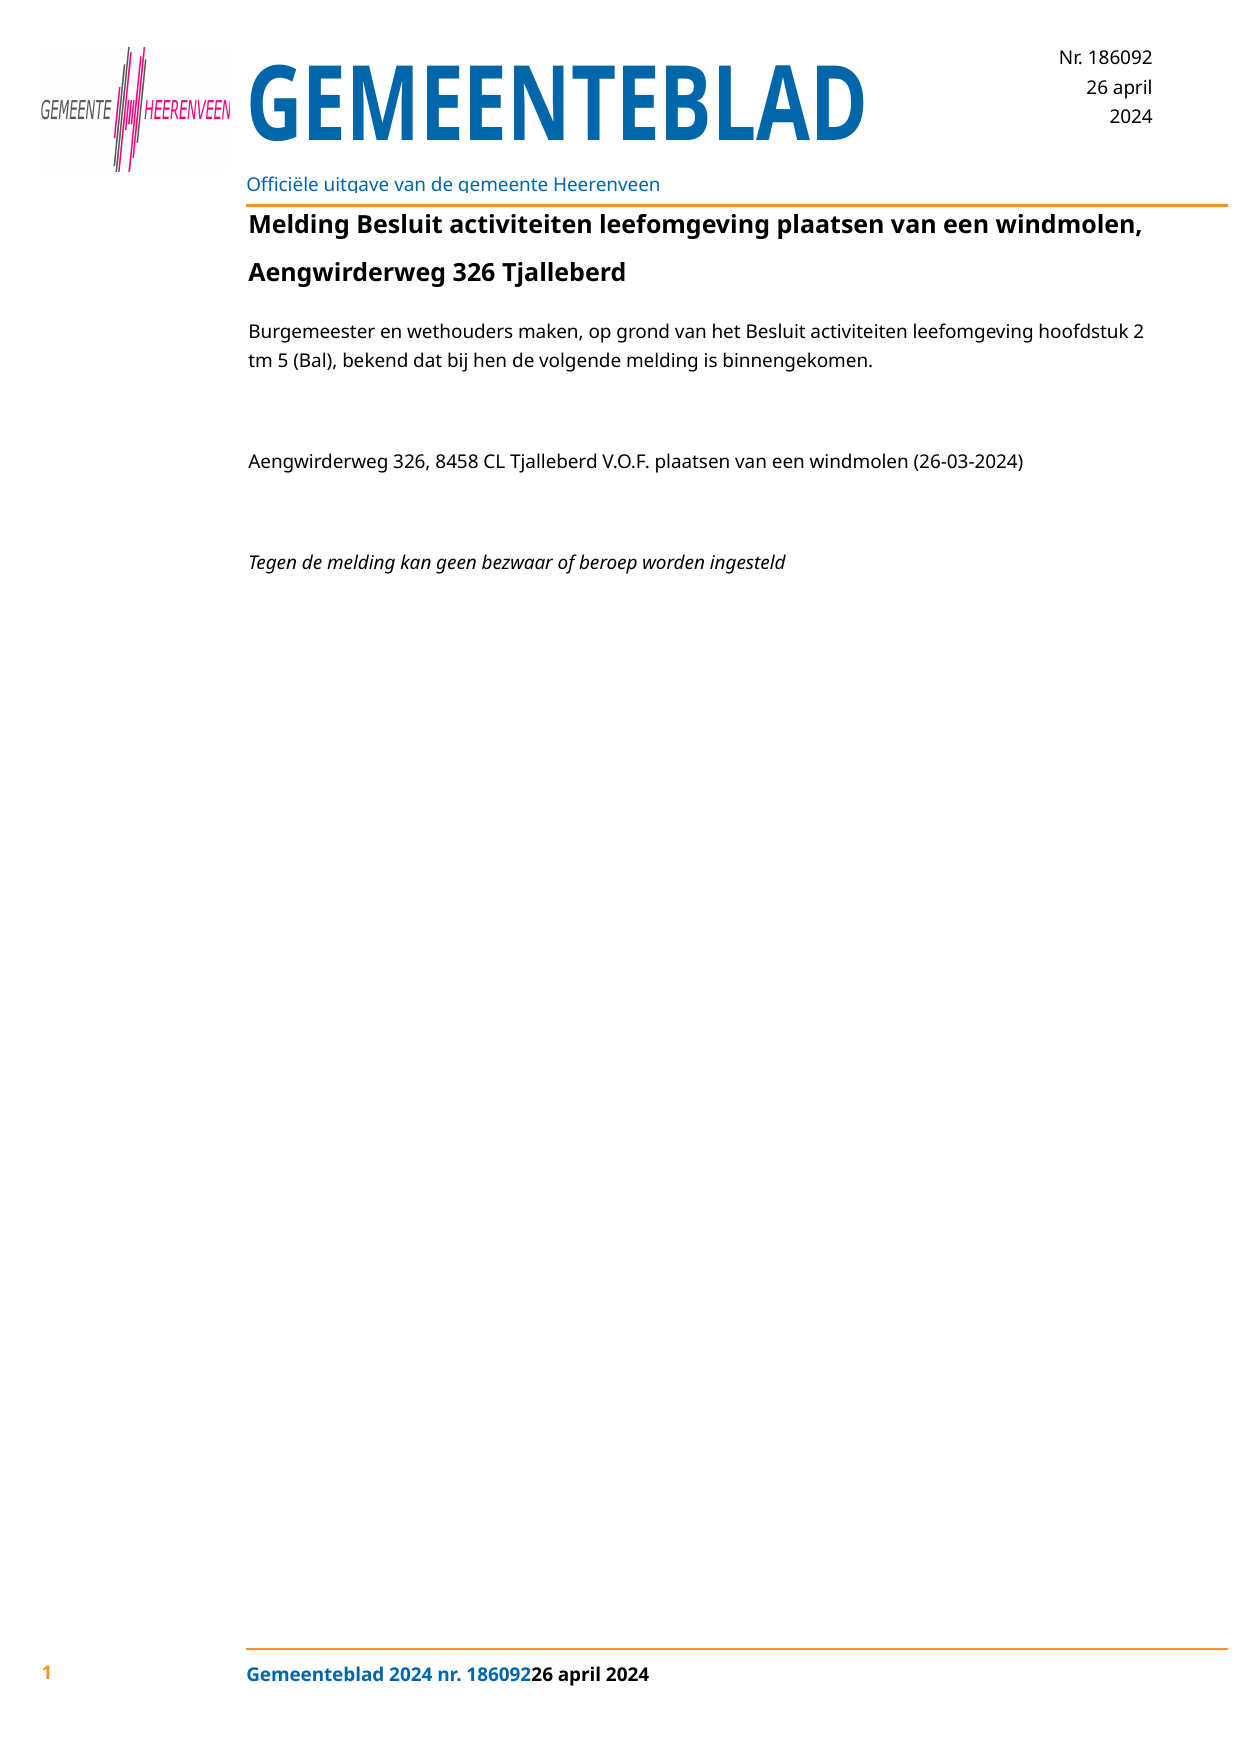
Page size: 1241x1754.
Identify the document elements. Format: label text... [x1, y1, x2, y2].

text Aengwirderweg 326, 8458 CL Tjalleberd V.O.F. plaatsen van een windmolen (26-03-2024) [248, 448, 1152, 474]
text Tegen de melding kan geen bezwaar of beroep worden ingesteld [248, 549, 1152, 575]
picture [41, 47, 231, 172]
text Melding Besluit activiteiten leefomgeving plaatsen van een windmolen, Aengwirderweg 326 Tjalleberd [248, 207, 1152, 288]
text Burgemeester en wethouders maken, op grond van het Besluit activiteiten leefomgeving hoofdstuk 2 tm 5 (Bal), bekend dat bij hen de volgende melding is binnengekomen. [248, 318, 1152, 373]
